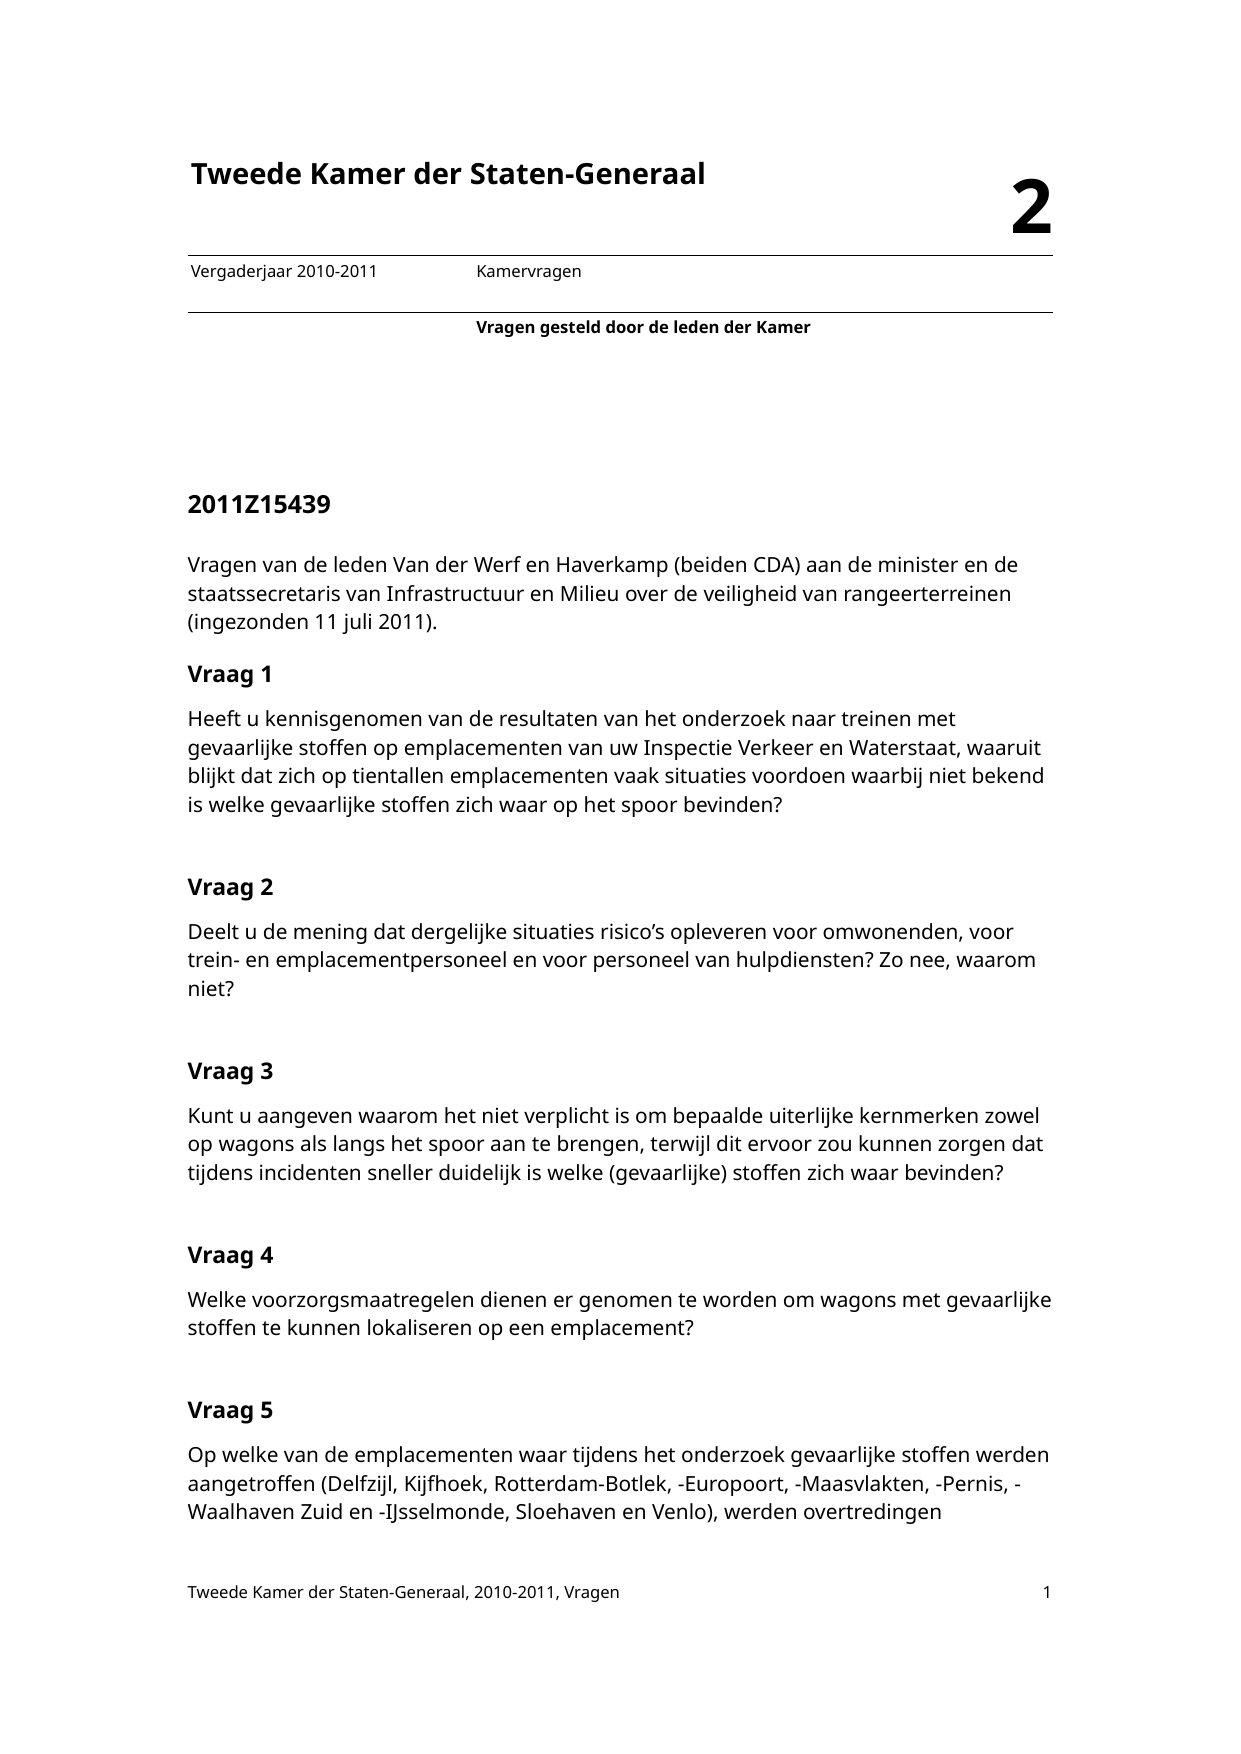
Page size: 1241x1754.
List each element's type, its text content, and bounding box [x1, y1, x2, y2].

table_cell [188, 313, 473, 339]
text Op welke van de emplacementen waar tijdens het onderzoek gevaarlijke stoffen werden aangetroffen (Delfzijl, Kijfhoek, Rotterdam-Botlek, -Europoort, -Maasvlakten, -Pernis, -Waalhaven Zuid en -IJsselmonde, Sloehaven en Venlo), werden overtredingen [187, 1441, 1053, 1526]
table_cell Kamervragen [473, 256, 1053, 312]
subtitle Vraag 3 [187, 1055, 1053, 1086]
table_cell Vragen gesteld door de leden der Kamer [473, 313, 1053, 339]
text 2011Z15439 [187, 487, 1053, 521]
text Deelt u de mening dat dergelijke situaties risico’s opleveren voor omwonenden, voor trein- en emplacementpersoneel en voor personeel van hulpdiensten? Zo nee, waarom niet? [187, 917, 1053, 1002]
table_header 2 [880, 150, 1053, 255]
text Kunt u aangeven waarom het niet verplicht is om bepaalde uiterlijke kernmerken zowel op wagons als langs het spoor aan te brengen, terwijl dit ervoor zou kunnen zorgen dat tijdens incidenten sneller duidelijk is welke (gevaarlijke) stoffen zich waar bevinden? [187, 1101, 1053, 1186]
text Welke voorzorgsmaatregelen dienen er genomen te worden om wagons met gevaarlijke stoffen te kunnen lokaliseren op een emplacement? [187, 1285, 1053, 1342]
text Vragen van de leden Van der Werf en Haverkamp (beiden CDA) aan de minister en de staatssecretaris van Infrastructuur en Milieu over de veiligheid van rangeerterreinen (ingezonden 11 juli 2011). [187, 550, 1053, 636]
subtitle Vraag 2 [187, 871, 1053, 902]
text Heeft u kennisgenomen van de resultaten van het onderzoek naar treinen met gevaarlijke stoffen op emplacementen van uw Inspectie Verkeer en Waterstaat, waaruit blijkt dat zich op tientallen emplacementen vaak situaties voordoen waarbij niet bekend is welke gevaarlijke stoffen zich waar op het spoor bevinden? [187, 704, 1053, 818]
table_header Tweede Kamer der Staten-Generaal [188, 150, 879, 255]
subtitle Vraag 1 [187, 658, 1053, 689]
table_cell Vergaderjaar 2010-2011 [188, 256, 473, 312]
subtitle Vraag 4 [187, 1239, 1053, 1270]
subtitle Vraag 5 [187, 1394, 1053, 1426]
